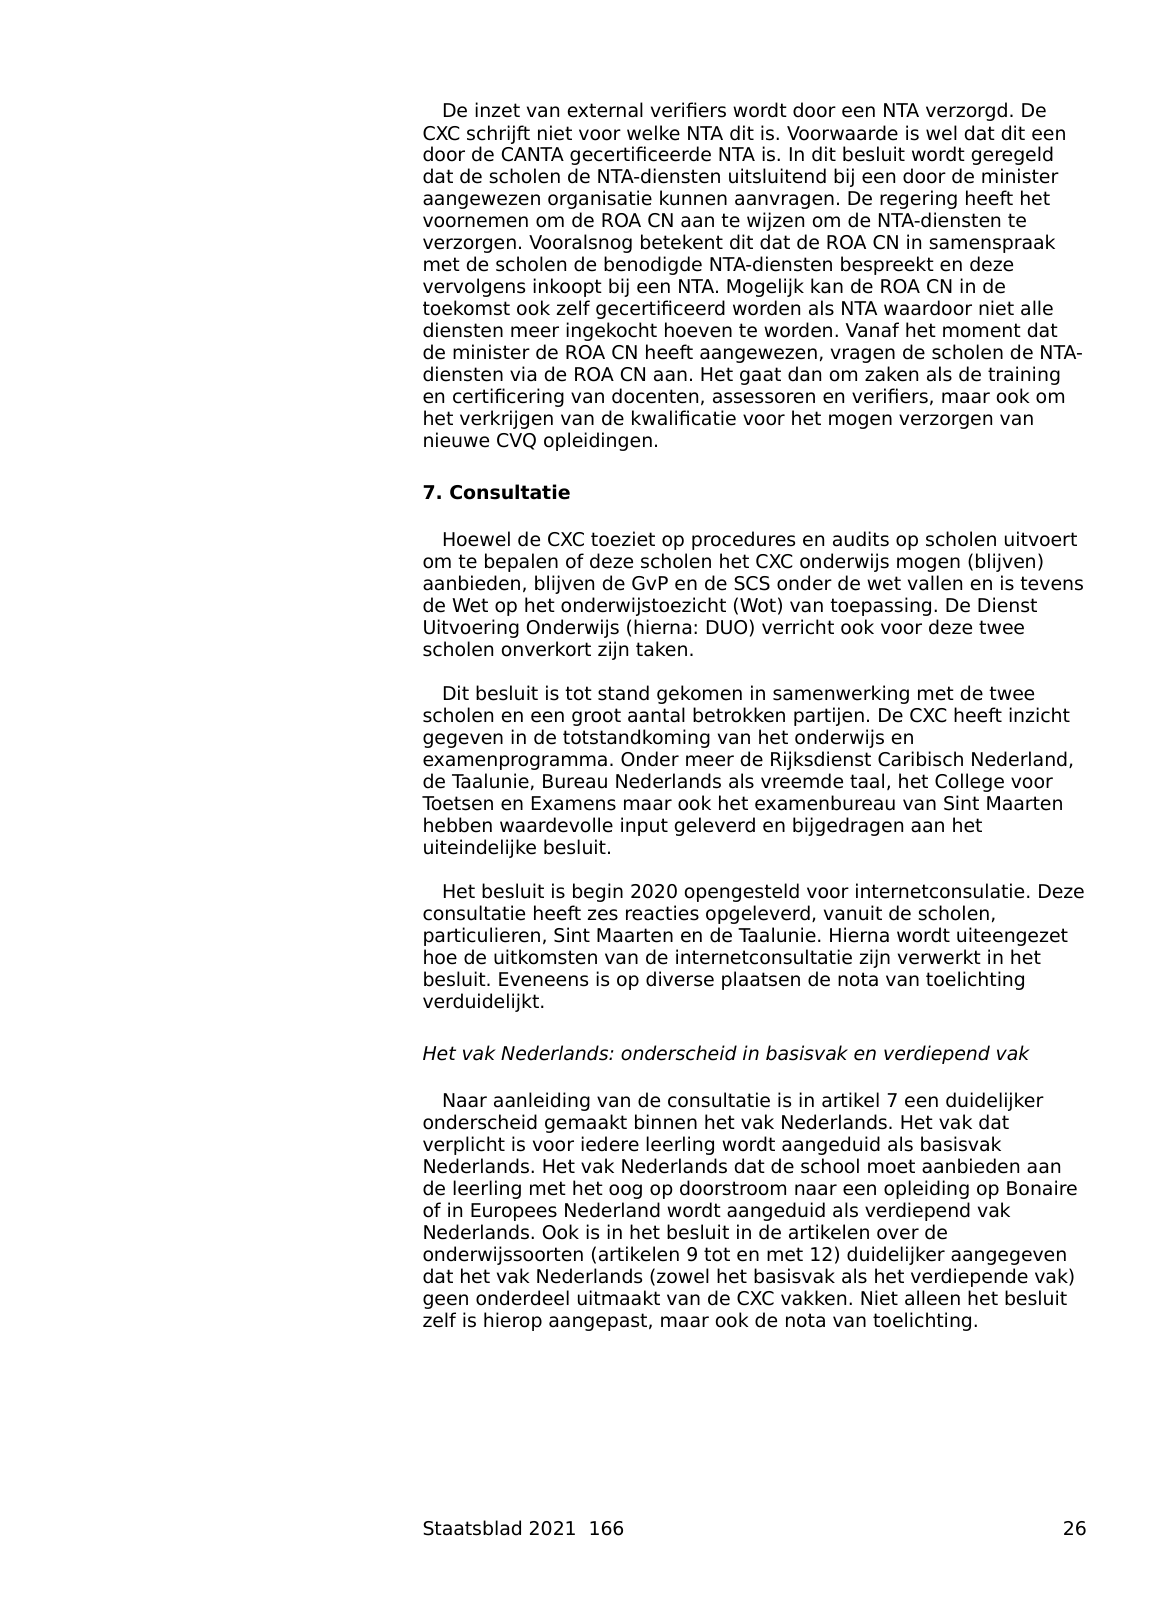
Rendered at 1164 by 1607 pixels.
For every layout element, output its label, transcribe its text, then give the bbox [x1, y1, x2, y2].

subtitle 7. Consultatie [422, 482, 1087, 504]
text Dit besluit is tot stand gekomen in samenwerking met de twee scholen en een groot aantal betrokken partijen. De CXC heeft inzicht gegeven in de totstandkoming van het onderwijs en examenprogramma. Onder meer de Rijksdienst Caribisch Nederland, de Taalunie, Bureau Nederlands als vreemde taal, het College voor Toetsen en Examens maar ook het examenbureau van Sint Maarten hebben waardevolle input geleverd en bijgedragen aan het uiteindelijke besluit. [422, 683, 1087, 859]
text De inzet van external verifiers wordt door een NTA verzorgd. De CXC schrijft niet voor welke NTA dit is. Voorwaarde is wel dat dit een door de CANTA gecertificeerde NTA is. In dit besluit wordt geregeld dat de scholen de NTA-diensten uitsluitend bij een door de minister aangewezen organisatie kunnen aanvragen. De regering heeft het voornemen om de ROA CN aan te wijzen om de NTA-diensten te verzorgen. Vooralsnog betekent dit dat de ROA CN in samenspraak met de scholen de benodigde NTA-diensten bespreekt en deze vervolgens inkoopt bij een NTA. Mogelijk kan de ROA CN in de toekomst ook zelf gecertificeerd worden als NTA waardoor niet alle diensten meer ingekocht hoeven te worden. Vanaf het moment dat de minister de ROA CN heeft aangewezen, vragen de scholen de NTA-diensten via de ROA CN aan. Het gaat dan om zaken als de training en certificering van docenten, assessoren en verifiers, maar ook om het verkrijgen van de kwalificatie voor het mogen verzorgen van nieuwe CVQ opleidingen. [422, 100, 1087, 452]
subtitle Het vak Nederlands: onderscheid in basisvak en verdiepend vak [422, 1043, 1087, 1065]
text Naar aanleiding van de consultatie is in artikel 7 een duidelijker onderscheid gemaakt binnen het vak Nederlands. Het vak dat verplicht is voor iedere leerling wordt aangeduid als basisvak Nederlands. Het vak Nederlands dat de school moet aanbieden aan de leerling met het oog op doorstroom naar een opleiding op Bonaire of in Europees Nederland wordt aangeduid als verdiepend vak Nederlands. Ook is in het besluit in de artikelen over de onderwijssoorten (artikelen 9 tot en met 12) duidelijker aangegeven dat het vak Nederlands (zowel het basisvak als het verdiepende vak) geen onderdeel uitmaakt van de CXC vakken. Niet alleen het besluit zelf is hierop aangepast, maar ook de nota van toelichting. [422, 1090, 1087, 1332]
text Het besluit is begin 2020 opengesteld voor internetconsulatie. Deze consultatie heeft zes reacties opgeleverd, vanuit de scholen, particulieren, Sint Maarten en de Taalunie. Hierna wordt uiteengezet hoe de uitkomsten van de internetconsultatie zijn verwerkt in het besluit. Eveneens is op diverse plaatsen de nota van toelichting verduidelijkt. [422, 881, 1087, 1013]
text Hoewel de CXC toeziet op procedures en audits op scholen uitvoert om te bepalen of deze scholen het CXC onderwijs mogen (blijven) aanbieden, blijven de GvP en de SCS onder de wet vallen en is tevens de Wet op het onderwijstoezicht (Wot) van toepassing. De Dienst Uitvoering Onderwijs (hierna: DUO) verricht ook voor deze twee scholen onverkort zijn taken. [422, 529, 1087, 661]
